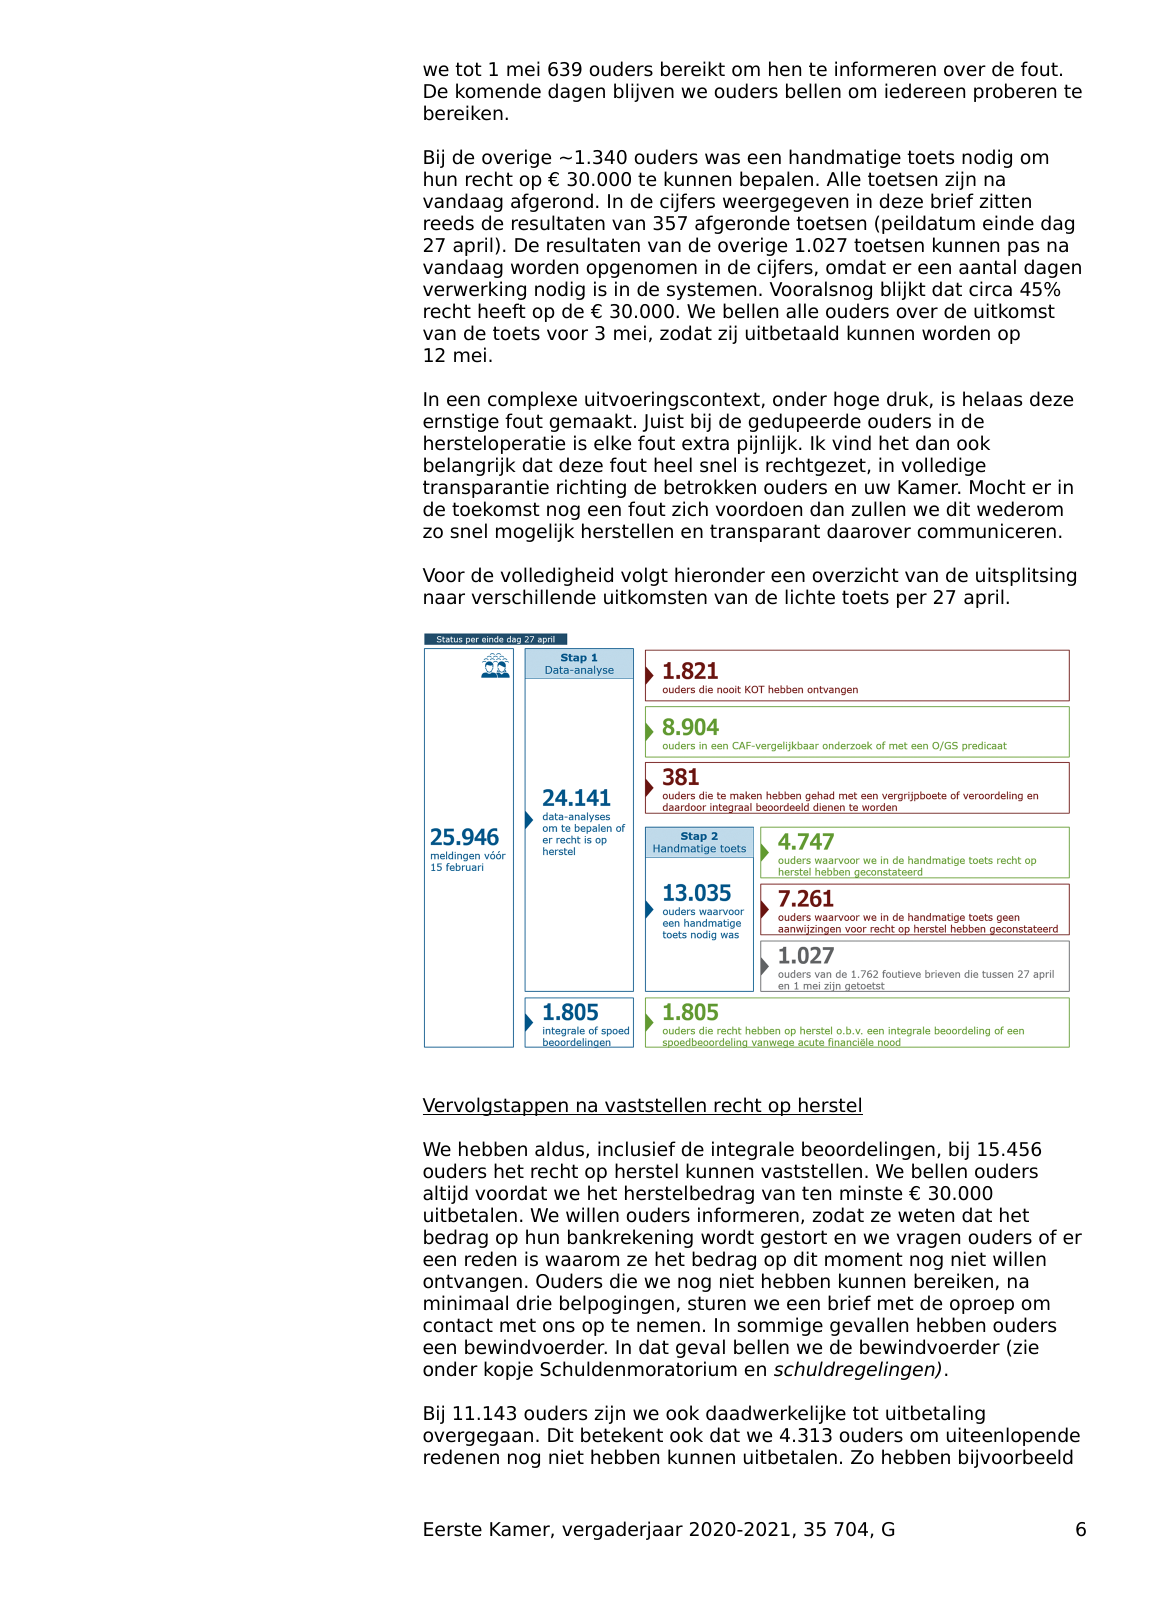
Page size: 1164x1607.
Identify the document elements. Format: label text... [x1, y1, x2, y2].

text Bij de overige ~1.340 ouders was een handmatige toets nodig om hun recht op € 30.000 te kunnen bepalen. Alle toetsen zijn na vandaag afgerond. In de cijfers weergegeven in deze brief zitten reeds de resultaten van 357 afgeronde toetsen (peildatum einde dag 27 april). De resultaten van de overige 1.027 toetsen kunnen pas na vandaag worden opgenomen in de cijfers, omdat er een aantal dagen verwerking nodig is in de systemen. Vooralsnog blijkt dat circa 45% recht heeft op de € 30.000. We bellen alle ouders over de uitkomst van de toets voor 3 mei, zodat zij uitbetaald kunnen worden op 12 mei. [422, 147, 1087, 367]
picture [422, 631, 1072, 1051]
text In een complexe uitvoeringscontext, onder hoge druk, is helaas deze ernstige fout gemaakt. Juist bij de gedupeerde ouders in de hersteloperatie is elke fout extra pijnlijk. Ik vind het dan ook belangrijk dat deze fout heel snel is rechtgezet, in volledige transparantie richting de betrokken ouders en uw Kamer. Mocht er in de toekomst nog een fout zich voordoen dan zullen we dit wederom zo snel mogelijk herstellen en transparant daarover communiceren. [422, 389, 1087, 543]
text Bij 11.143 ouders zijn we ook daadwerkelijke tot uitbetaling overgegaan. Dit betekent ook dat we 4.313 ouders om uiteenlopende redenen nog niet hebben kunnen uitbetalen. Zo hebben bijvoorbeeld [422, 1403, 1087, 1469]
text we tot 1 mei 639 ouders bereikt om hen te informeren over de fout. De komende dagen blijven we ouders bellen om iedereen proberen te bereiken. [422, 59, 1087, 125]
subtitle Vervolgstappen na vaststellen recht op herstel [422, 1095, 1087, 1117]
text Voor de volledigheid volgt hieronder een overzicht van de uitsplitsing naar verschillende uitkomsten van de lichte toets per 27 april. [422, 565, 1087, 609]
text We hebben aldus, inclusief de integrale beoordelingen, bij 15.456 ouders het recht op herstel kunnen vaststellen. We bellen ouders altijd voordat we het herstelbedrag van ten minste € 30.000 uitbetalen. We willen ouders informeren, zodat ze weten dat het bedrag op hun bankrekening wordt gestort en we vragen ouders of er een reden is waarom ze het bedrag op dit moment nog niet willen ontvangen. Ouders die we nog niet hebben kunnen bereiken, na minimaal drie belpogingen, sturen we een brief met de oproep om contact met ons op te nemen. In sommige gevallen hebben ouders een bewindvoerder. In dat geval bellen we de bewindvoerder (zie onder kopje Schuldenmoratorium en schuldregelingen). [422, 1139, 1087, 1381]
